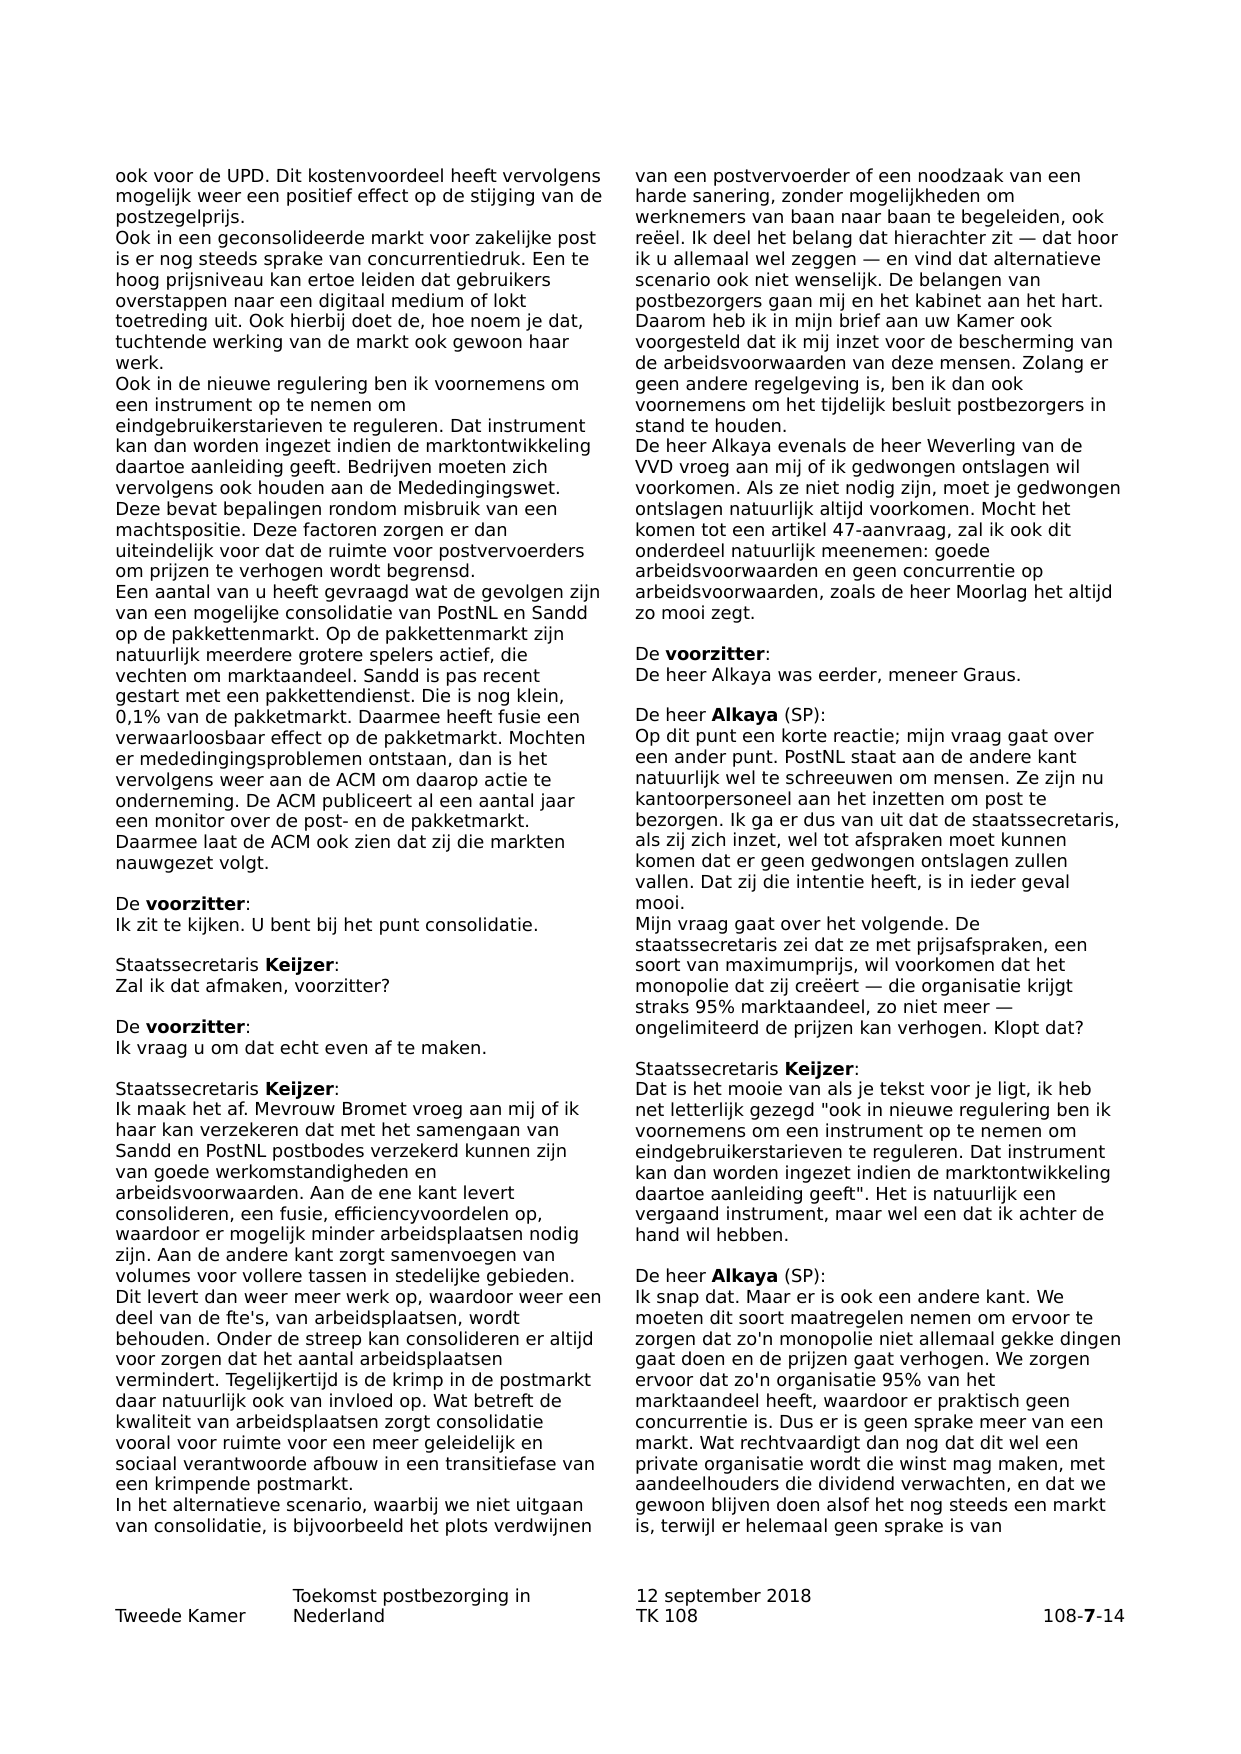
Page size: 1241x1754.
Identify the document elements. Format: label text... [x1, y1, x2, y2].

text De voorzitter: [115, 1017, 605, 1037]
text Dat is het mooie van als je tekst voor je ligt, ik heb net letterlijk gezegd "ook in nieuwe regulering ben ik voornemens om een instrument op te nemen om eindgebruikerstarieven te reguleren. Dat instrument kan dan worden ingezet indien de marktontwikkeling daartoe aanleiding geeft". Het is natuurlijk een vergaand instrument, maar wel een dat ik achter de hand wil hebben. [635, 1079, 1125, 1246]
text Mijn vraag gaat over het volgende. De staatssecretaris zei dat ze met prijsafspraken, een soort van maximumprijs, wil voorkomen dat het monopolie dat zij creëert — die organisatie krijgt straks 95% marktaandeel, zo niet meer — ongelimiteerd de prijzen kan verhogen. Klopt dat? [635, 913, 1125, 1038]
text Staatssecretaris Keijzer: [115, 1078, 605, 1099]
text De heer Alkaya (SP): [635, 705, 1125, 726]
text De heer Alkaya evenals de heer Weverling van de VVD vroeg aan mij of ik gedwongen ontslagen wil voorkomen. Als ze niet nodig zijn, moet je gedwongen ontslagen natuurlijk altijd voorkomen. Mocht het komen tot een artikel 47-aanvraag, zal ik ook dit onderdeel natuurlijk meenemen: goede arbeidsvoorwaarden en geen concurrentie op arbeidsvoorwaarden, zoals de heer Moorlag het altijd zo mooi zegt. [635, 436, 1125, 624]
text Ook in de nieuwe regulering ben ik voornemens om een instrument op te nemen om eindgebruikerstarieven te reguleren. Dat instrument kan dan worden ingezet indien de marktontwikkeling daartoe aanleiding geeft. Bedrijven moeten zich vervolgens ook houden aan de Mededingingswet. Deze bevat bepalingen rondom misbruik van een machtspositie. Deze factoren zorgen er dan uiteindelijk voor dat de ruimte voor postvervoerders om prijzen te verhogen wordt begrensd. [115, 374, 605, 582]
text De heer Alkaya was eerder, meneer Graus. [635, 664, 1125, 685]
text Ik zit te kijken. U bent bij het punt consolidatie. [115, 914, 605, 935]
text In het alternatieve scenario, waarbij we niet uitgaan van consolidatie, is bijvoorbeeld het plots verdwijnen [115, 1495, 605, 1537]
text Een aantal van u heeft gevraagd wat de gevolgen zijn van een mogelijke consolidatie van PostNL en Sandd op de pakkettenmarkt. Op de pakkettenmarkt zijn natuurlijk meerdere grotere spelers actief, die vechten om marktaandeel. Sandd is pas recent gestart met een pakkettendienst. Die is nog klein, 0,1% van de pakketmarkt. Daarmee heeft fusie een verwaarloosbaar effect op de pakketmarkt. Mochten er mededingingsproblemen ontstaan, dan is het vervolgens weer aan de ACM om daarop actie te onderneming. De ACM publiceert al een aantal jaar een monitor over de post- en de pakketmarkt. Daarmee laat de ACM ook zien dat zij die markten nauwgezet volgt. [115, 582, 605, 874]
text van een postvervoerder of een noodzaak van een harde sanering, zonder mogelijkheden om werknemers van baan naar baan te begeleiden, ook reëel. Ik deel het belang dat hierachter zit — dat hoor ik u allemaal wel zeggen — en vind dat alternatieve scenario ook niet wenselijk. De belangen van postbezorgers gaan mij en het kabinet aan het hart. Daarom heb ik in mijn brief aan uw Kamer ook voorgesteld dat ik mij inzet voor de bescherming van de arbeidsvoorwaarden van deze mensen. Zolang er geen andere regelgeving is, ben ik dan ook voornemens om het tijdelijk besluit postbezorgers in stand te houden. [635, 165, 1125, 436]
text Ik snap dat. Maar er is ook een andere kant. We moeten dit soort maatregelen nemen om ervoor te zorgen dat zo'n monopolie niet allemaal gekke dingen gaat doen en de prijzen gaat verhogen. We zorgen ervoor dat zo'n organisatie 95% van het marktaandeel heeft, waardoor er praktisch geen concurrentie is. Dus er is geen sprake meer van een markt. Wat rechtvaardigt dan nog dat dit wel een private organisatie wordt die winst mag maken, met aandeelhouders die dividend verwachten, en dat we gewoon blijven doen alsof het nog steeds een markt is, terwijl er helemaal geen sprake is van [635, 1287, 1125, 1537]
text Ik maak het af. Mevrouw Bromet vroeg aan mij of ik haar kan verzekeren dat met het samengaan van Sandd en PostNL postbodes verzekerd kunnen zijn van goede werkomstandigheden en arbeidsvoorwaarden. Aan de ene kant levert consolideren, een fusie, efficiencyvoordelen op, waardoor er mogelijk minder arbeidsplaatsen nodig zijn. Aan de andere kant zorgt samenvoegen van volumes voor vollere tassen in stedelijke gebieden. Dit levert dan weer meer werk op, waardoor weer een deel van de fte's, van arbeidsplaatsen, wordt behouden. Onder de streep kan consolideren er altijd voor zorgen dat het aantal arbeidsplaatsen vermindert. Tegelijkertijd is de krimp in de postmarkt daar natuurlijk ook van invloed op. Wat betreft de kwaliteit van arbeidsplaatsen zorgt consolidatie vooral voor ruimte voor een meer geleidelijk en sociaal verantwoorde afbouw in een transitiefase van een krimpende postmarkt. [115, 1099, 605, 1495]
text Staatssecretaris Keijzer: [115, 955, 605, 976]
text Op dit punt een korte reactie; mijn vraag gaat over een ander punt. PostNL staat aan de andere kant natuurlijk wel te schreeuwen om mensen. Ze zijn nu kantoorpersoneel aan het inzetten om post te bezorgen. Ik ga er dus van uit dat de staatssecretaris, als zij zich inzet, wel tot afspraken moet kunnen komen dat er geen gedwongen ontslagen zullen vallen. Dat zij die intentie heeft, is in ieder geval mooi. [635, 726, 1125, 913]
text Ook in een geconsolideerde markt voor zakelijke post is er nog steeds sprake van concurrentiedruk. Een te hoog prijsniveau kan ertoe leiden dat gebruikers overstappen naar een digitaal medium of lokt toetreding uit. Ook hierbij doet de, hoe noem je dat, tuchtende werking van de markt ook gewoon haar werk. [115, 228, 605, 374]
text Staatssecretaris Keijzer: [635, 1058, 1125, 1079]
text De voorzitter: [635, 644, 1125, 664]
text ook voor de UPD. Dit kostenvoordeel heeft vervolgens mogelijk weer een positief effect op de stijging van de postzegelprijs. [115, 165, 605, 228]
text Zal ik dat afmaken, voorzitter? [115, 976, 605, 997]
text De heer Alkaya (SP): [635, 1266, 1125, 1287]
text De voorzitter: [115, 894, 605, 914]
text Ik vraag u om dat echt even af te maken. [115, 1037, 605, 1058]
